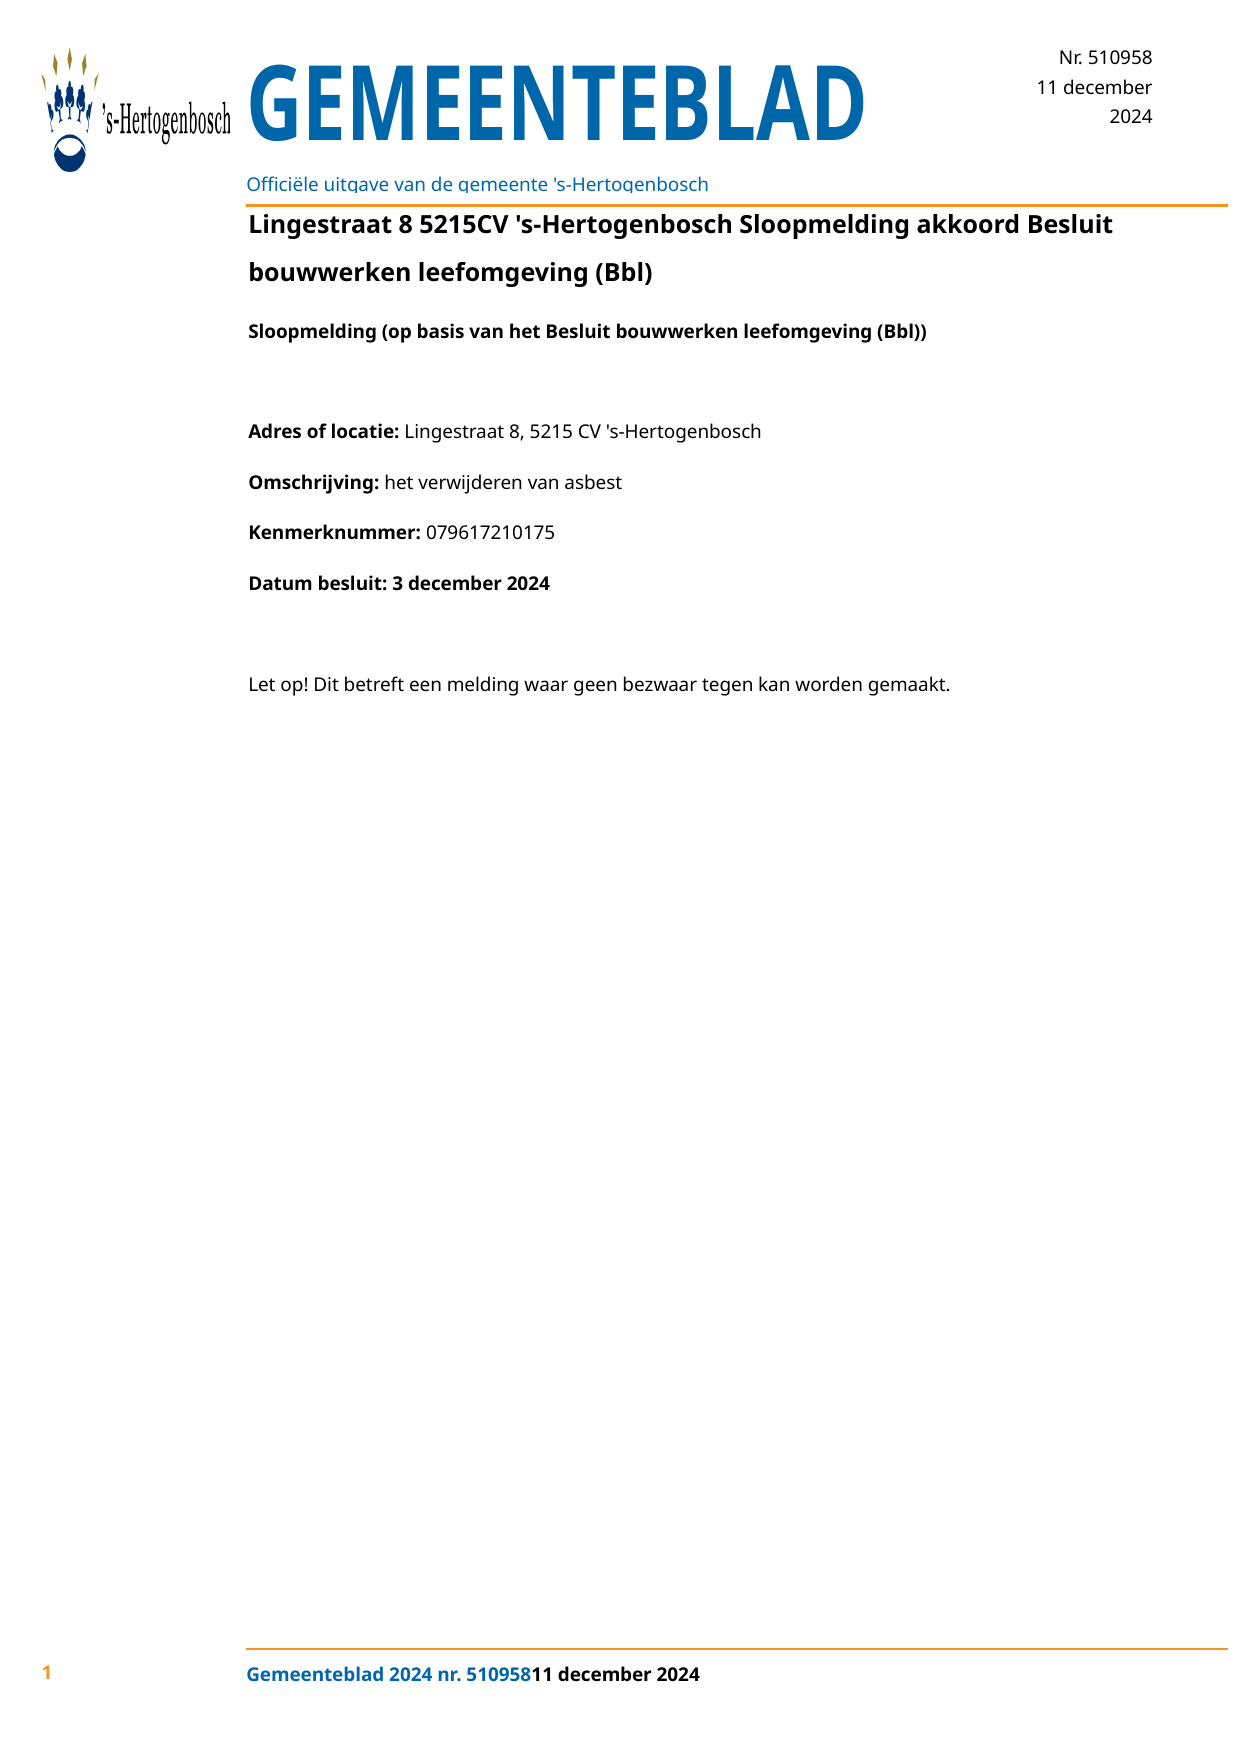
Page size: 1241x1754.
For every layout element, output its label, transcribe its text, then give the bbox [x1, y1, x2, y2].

text Let op! Dit betreft een melding waar geen bezwaar tegen kan worden gemaakt. [248, 671, 1152, 697]
text Omschrijving: het verwijderen van asbest [248, 469, 1152, 495]
text Sloopmelding (op basis van het Besluit bouwwerken leefomgeving (Bbl)) [248, 318, 1152, 344]
text Datum besluit: 3 december 2024 [248, 570, 1152, 596]
picture [41, 47, 231, 172]
text Lingestraat 8 5215CV 's-Hertogenbosch Sloopmelding akkoord Besluit bouwwerken leefomgeving (Bbl) [248, 207, 1152, 288]
text Adres of locatie: Lingestraat 8, 5215 CV 's-Hertogenbosch [248, 419, 1152, 444]
text Kenmerknummer: 079617210175 [248, 519, 1152, 545]
